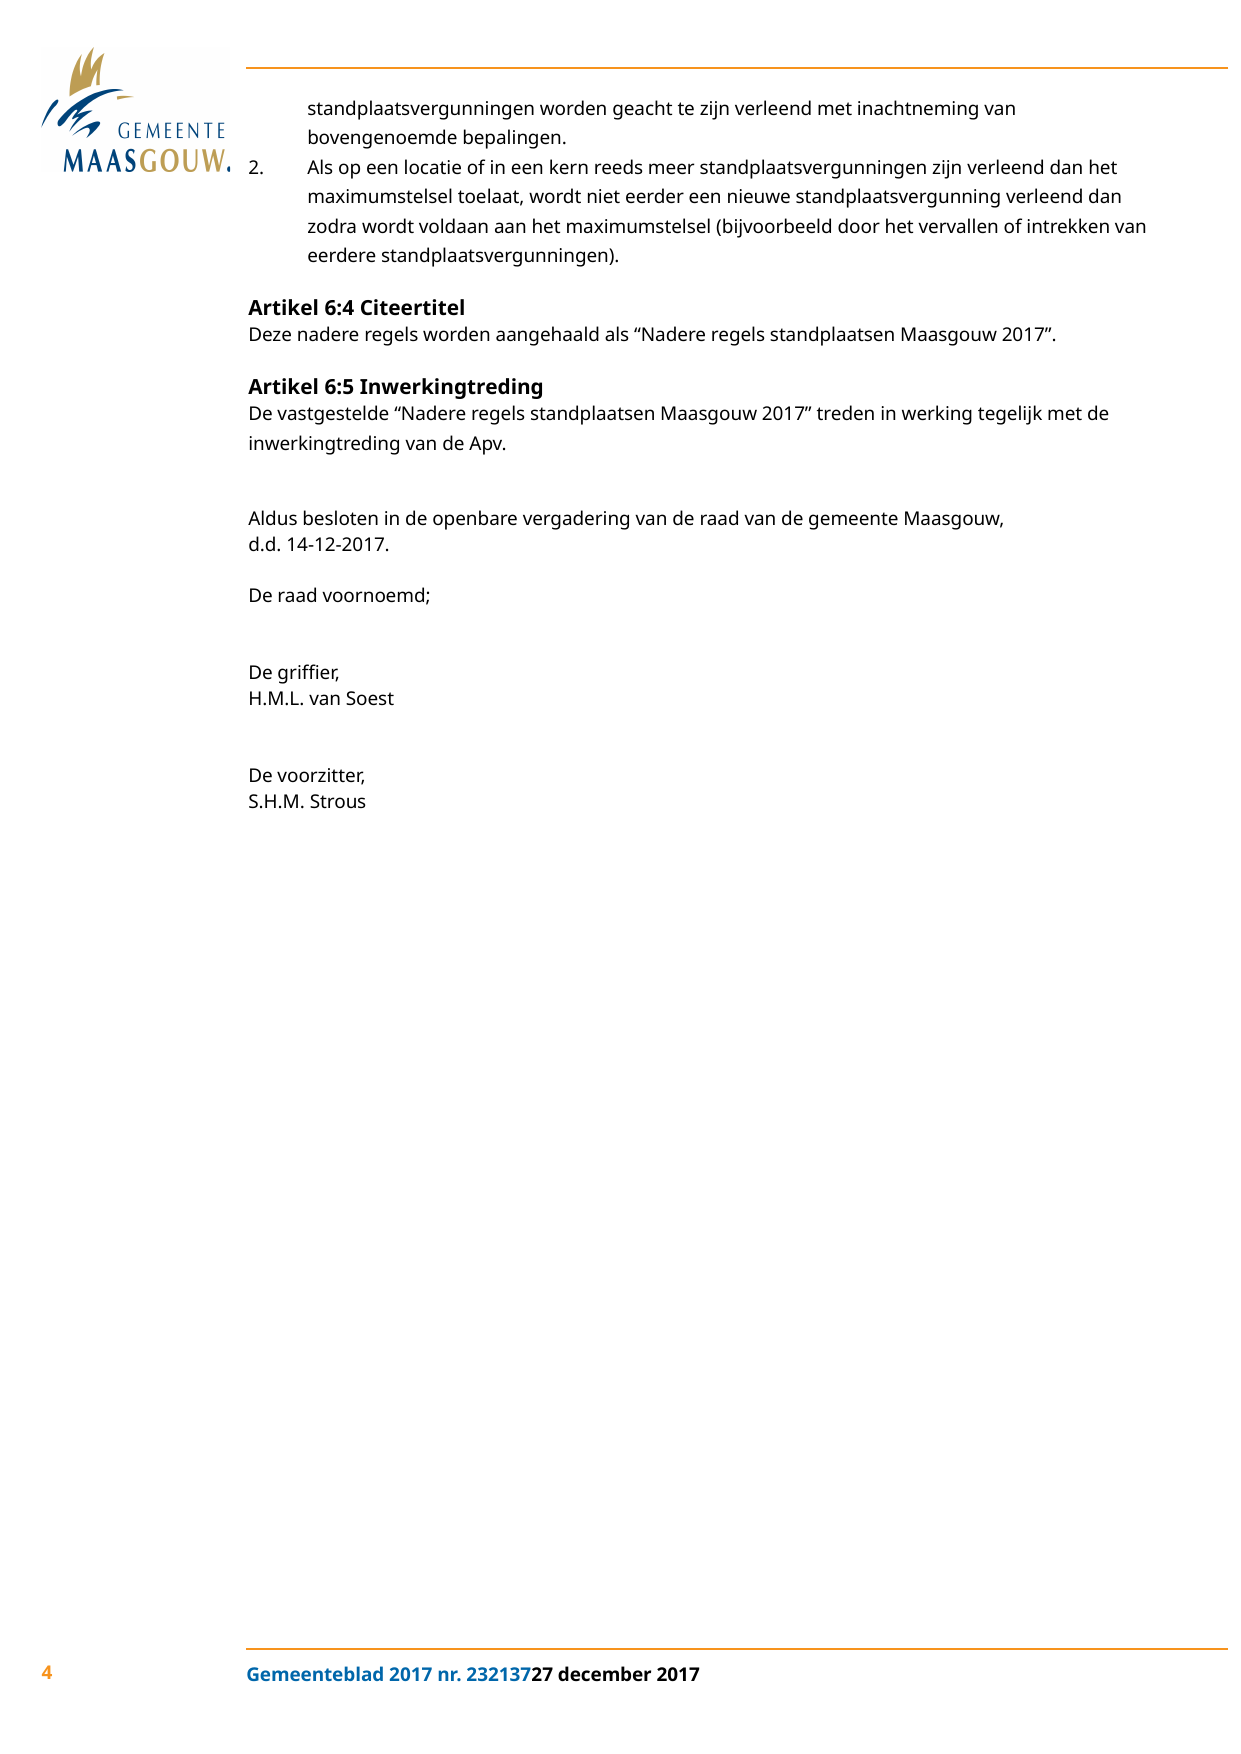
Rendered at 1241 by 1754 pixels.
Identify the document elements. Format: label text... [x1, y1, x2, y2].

list standplaatsvergunningen worden geacht te zijn verleend met inachtneming van bovengenoemde bepalingen. [248, 95, 1152, 150]
text H.M.L. van Soest [248, 685, 1152, 711]
text De voorzitter, [248, 762, 1152, 788]
text Deze nadere regels worden aangehaald als “Nadere regels standplaatsen Maasgouw 2017”. [248, 322, 1152, 347]
text d.d. 14-12-2017. [248, 531, 1152, 557]
text De raad voornoemd; [248, 582, 1152, 608]
text Artikel 6:5 Inwerkingtreding [248, 372, 1152, 400]
text De griffier, [248, 659, 1152, 685]
list Als op een locatie of in een kern reeds meer standplaatsvergunningen zijn verleend dan het maximumstelsel toelaat, wordt niet eerder een nieuwe standplaatsvergunning verleend dan zodra wordt voldaan aan het maximumstelsel (bijvoorbeeld door het vervallen of intrekken van eerdere standplaatsvergunningen). [248, 154, 1152, 268]
picture [41, 47, 231, 172]
text Aldus besloten in de openbare vergadering van de raad van de gemeente Maasgouw, [248, 505, 1152, 531]
text De vastgestelde “Nadere regels standplaatsen Maasgouw 2017” treden in werking tegelijk met de inwerkingtreding van de Apv. [248, 400, 1152, 456]
text Artikel 6:4 Citeertitel [248, 293, 1152, 322]
text S.H.M. Strous [248, 788, 1152, 814]
